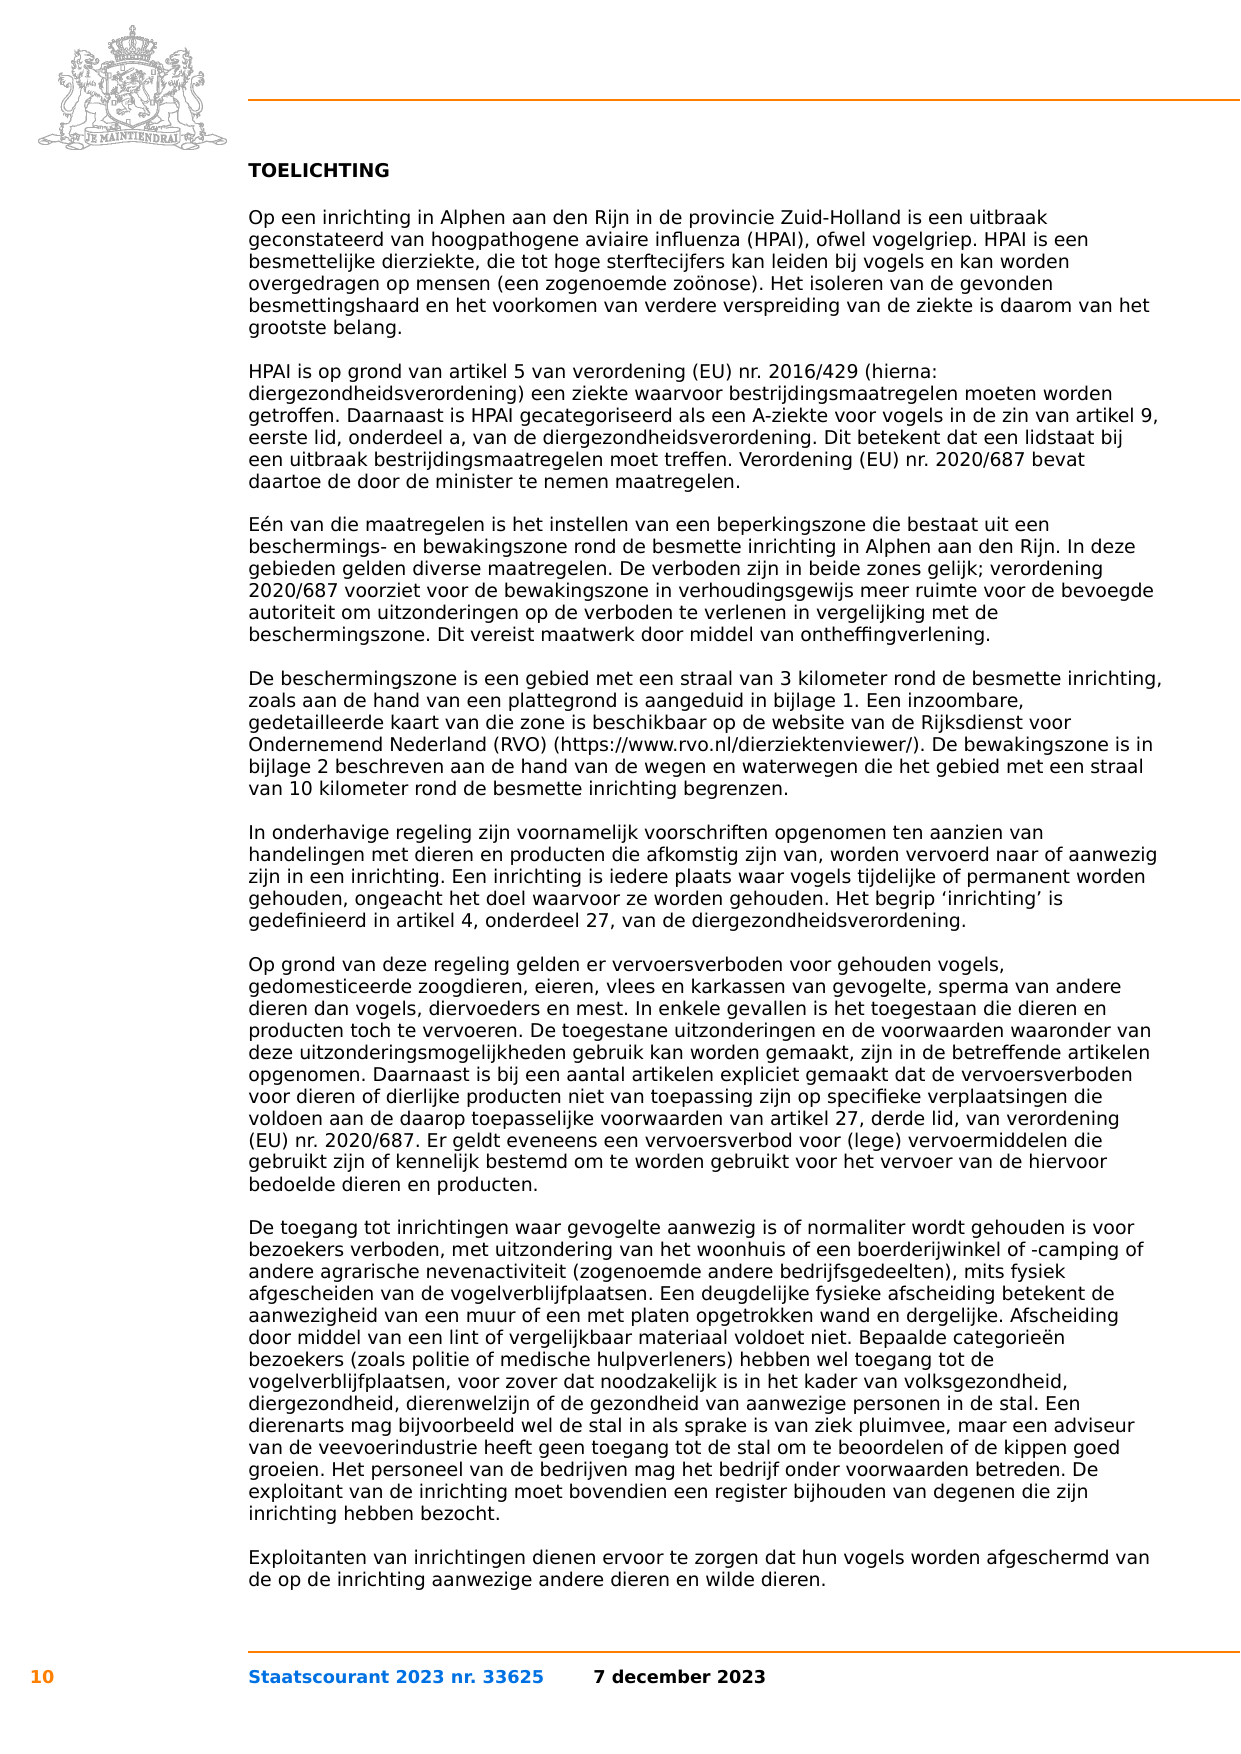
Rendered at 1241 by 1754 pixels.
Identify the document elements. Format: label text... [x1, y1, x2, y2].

text Op grond van deze regeling gelden er vervoersverboden voor gehouden vogels, gedomesticeerde zoogdieren, eieren, vlees en karkassen van gevogelte, sperma van andere dieren dan vogels, diervoeders en mest. In enkele gevallen is het toegestaan die dieren en producten toch te vervoeren. De toegestane uitzonderingen en de voorwaarden waaronder van deze uitzonderingsmogelijkheden gebruik kan worden gemaakt, zijn in de betreffende artikelen opgenomen. Daarnaast is bij een aantal artikelen expliciet gemaakt dat de vervoersverboden voor dieren of dierlijke producten niet van toepassing zijn op specifieke verplaatsingen die voldoen aan de daarop toepasselijke voorwaarden van artikel 27, derde lid, van verordening (EU) nr. 2020/687. Er geldt eveneens een vervoersverbod voor (lege) vervoermiddelen die gebruikt zijn of kennelijk bestemd om te worden gebruikt voor het vervoer van de hiervoor bedoelde dieren en producten. [248, 954, 1163, 1195]
text De beschermingszone is een gebied met een straal van 3 kilometer rond de besmette inrichting, zoals aan de hand van een plattegrond is aangeduid in bijlage 1. Een inzoombare, gedetailleerde kaart van die zone is beschikbaar op de website van de Rijksdienst voor Ondernemend Nederland (RVO) (https://www.rvo.nl/dierziektenviewer/). De bewakingszone is in bijlage 2 beschreven aan de hand van de wegen en waterwegen die het gebied met een straal van 10 kilometer rond de besmette inrichting begrenzen. [248, 668, 1163, 800]
subtitle TOELICHTING [248, 160, 1163, 182]
text De toegang tot inrichtingen waar gevogelte aanwezig is of normaliter wordt gehouden is voor bezoekers verboden, met uitzondering van het woonhuis of een boerderijwinkel of -camping of andere agrarische nevenactiviteit (zogenoemde andere bedrijfsgedeelten), mits fysiek afgescheiden van de vogelverblijfplaatsen. Een deugdelijke fysieke afscheiding betekent de aanwezigheid van een muur of een met platen opgetrokken wand en dergelijke. Afscheiding door middel van een lint of vergelijkbaar materiaal voldoet niet. Bepaalde categorieën bezoekers (zoals politie of medische hulpverleners) hebben wel toegang tot de vogelverblijfplaatsen, voor zover dat noodzakelijk is in het kader van volksgezondheid, diergezondheid, dierenwelzijn of de gezondheid van aanwezige personen in de stal. Een dierenarts mag bijvoorbeeld wel de stal in als sprake is van ziek pluimvee, maar een adviseur van de veevoerindustrie heeft geen toegang tot de stal om te beoordelen of de kippen goed groeien. Het personeel van de bedrijven mag het bedrijf onder voorwaarden betreden. De exploitant van de inrichting moet bovendien een register bijhouden van degenen die zijn inrichting hebben bezocht. [248, 1217, 1163, 1525]
text In onderhavige regeling zijn voornamelijk voorschriften opgenomen ten aanzien van handelingen met dieren en producten die afkomstig zijn van, worden vervoerd naar of aanwezig zijn in een inrichting. Een inrichting is iedere plaats waar vogels tijdelijke of permanent worden gehouden, ongeacht het doel waarvoor ze worden gehouden. Het begrip ‘inrichting’ is gedefinieerd in artikel 4, onderdeel 27, van de diergezondheidsverordening. [248, 822, 1163, 932]
picture [38, 25, 227, 150]
text Exploitanten van inrichtingen dienen ervoor te zorgen dat hun vogels worden afgeschermd van de op de inrichting aanwezige andere dieren en wilde dieren. [248, 1547, 1163, 1591]
text Op een inrichting in Alphen aan den Rijn in de provincie Zuid-Holland is een uitbraak geconstateerd van hoogpathogene aviaire influenza (HPAI), ofwel vogelgriep. HPAI is een besmettelijke dierziekte, die tot hoge sterftecijfers kan leiden bij vogels en kan worden overgedragen op mensen (een zogenoemde zoönose). Het isoleren van de gevonden besmettingshaard en het voorkomen van verdere verspreiding van de ziekte is daarom van het grootste belang. [248, 207, 1163, 339]
text HPAI is op grond van artikel 5 van verordening (EU) nr. 2016/429 (hierna: diergezondheidsverordening) een ziekte waarvoor bestrijdingsmaatregelen moeten worden getroffen. Daarnaast is HPAI gecategoriseerd als een A-ziekte voor vogels in de zin van artikel 9, eerste lid, onderdeel a, van de diergezondheidsverordening. Dit betekent dat een lidstaat bij een uitbraak bestrijdingsmaatregelen moet treffen. Verordening (EU) nr. 2020/687 bevat daartoe de door de minister te nemen maatregelen. [248, 361, 1163, 492]
text Eén van die maatregelen is het instellen van een beperkingszone die bestaat uit een beschermings- en bewakingszone rond de besmette inrichting in Alphen aan den Rijn. In deze gebieden gelden diverse maatregelen. De verboden zijn in beide zones gelijk; verordening 2020/687 voorziet voor de bewakingszone in verhoudingsgewijs meer ruimte voor de bevoegde autoriteit om uitzonderingen op de verboden te verlenen in vergelijking met de beschermingszone. Dit vereist maatwerk door middel van ontheffingverlening. [248, 514, 1163, 646]
